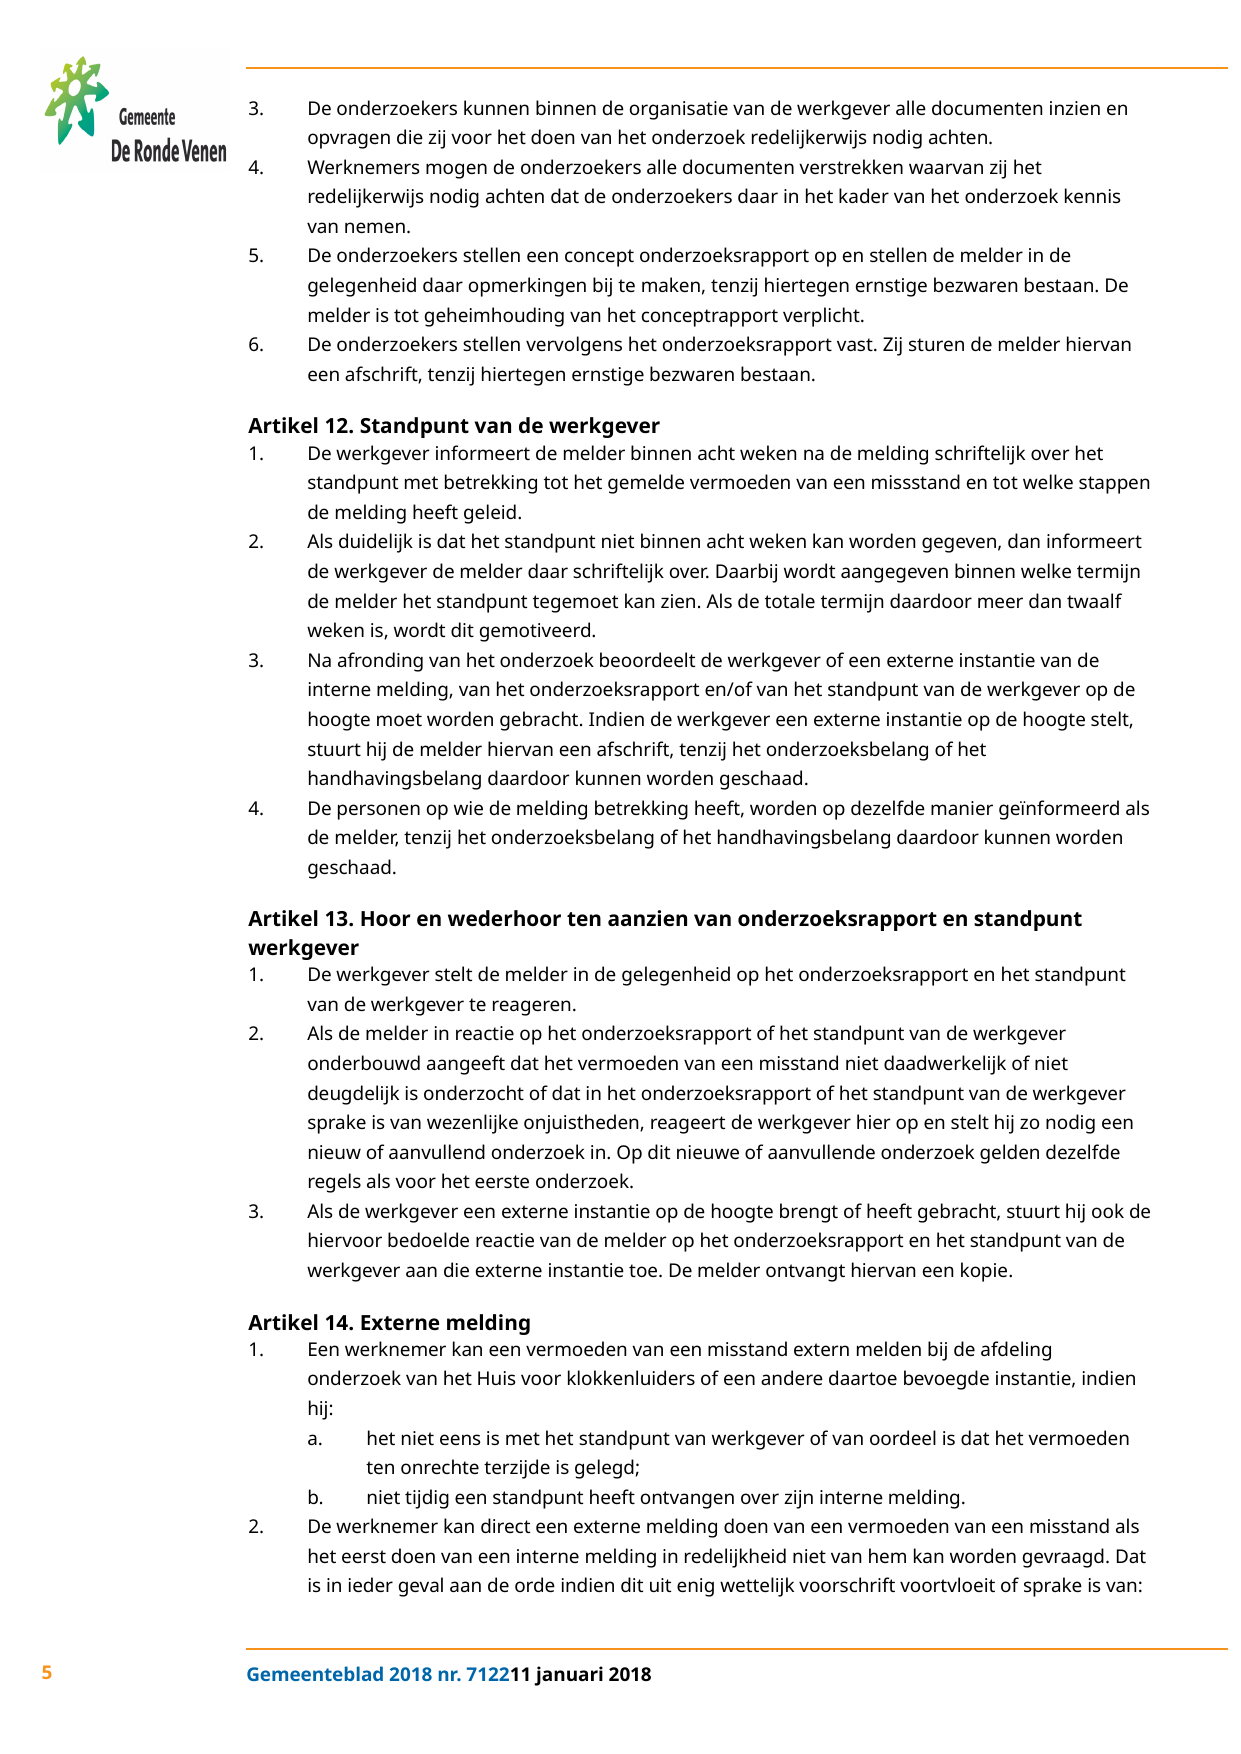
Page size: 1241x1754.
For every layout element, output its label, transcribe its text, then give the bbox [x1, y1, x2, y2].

list De werkgever informeert de melder binnen acht weken na de melding schriftelijk over het standpunt met betrekking tot het gemelde vermoeden van een missstand en tot welke stappen de melding heeft geleid. [248, 440, 1152, 525]
list niet tijdig een standpunt heeft ontvangen over zijn interne melding. [307, 1484, 1152, 1510]
list De onderzoekers stellen vervolgens het onderzoeksrapport vast. Zij sturen de melder hiervan een afschrift, tenzij hiertegen ernstige bezwaren bestaan. [248, 331, 1152, 387]
list Een werknemer kan een vermoeden van een misstand extern melden bij de afdeling onderzoek van het Huis voor klokkenluiders of een andere daartoe bevoegde instantie, indien hij: [248, 1336, 1152, 1421]
list Als de melder in reactie op het onderzoeksrapport of het standpunt van de werkgever onderbouwd aangeeft dat het vermoeden van een misstand niet daadwerkelijk of niet deugdelijk is onderzocht of dat in het onderzoeksrapport of het standpunt van de werkgever sprake is van wezenlijke onjuistheden, reageert de werkgever hier op en stelt hij zo nodig een nieuw of aanvullend onderzoek in. Op dit nieuwe of aanvullende onderzoek gelden dezelfde regels als voor het eerste onderzoek. [248, 1021, 1152, 1194]
list Als de werkgever een externe instantie op de hoogte brengt of heeft gebracht, stuurt hij ook de hiervoor bedoelde reactie van de melder op het onderzoeksrapport en het standpunt van de werkgever aan die externe instantie toe. De melder ontvangt hiervan een kopie. [248, 1198, 1152, 1283]
text Artikel 12. Standpunt van de werkgever [248, 411, 1152, 440]
list De werknemer kan direct een externe melding doen van een vermoeden van een misstand als het eerst doen van een interne melding in redelijkheid niet van hem kan worden gevraagd. Dat is in ieder geval aan de orde indien dit uit enig wettelijk voorschrift voortvloeit of sprake is van: [248, 1513, 1152, 1598]
list De onderzoekers kunnen binnen de organisatie van de werkgever alle documenten inzien en opvragen die zij voor het doen van het onderzoek redelijkerwijs nodig achten. [248, 95, 1152, 150]
list De onderzoekers stellen een concept onderzoeksrapport op en stellen de melder in de gelegenheid daar opmerkingen bij te maken, tenzij hiertegen ernstige bezwaren bestaan. De melder is tot geheimhouding van het conceptrapport verplicht. [248, 243, 1152, 328]
text Artikel 13. Hoor en wederhoor ten aanzien van onderzoeksrapport en standpunt werkgever [248, 904, 1152, 961]
list Werknemers mogen de onderzoekers alle documenten verstrekken waarvan zij het redelijkerwijs nodig achten dat de onderzoekers daar in het kader van het onderzoek kennis van nemen. [248, 154, 1152, 239]
picture [41, 47, 231, 172]
list Na afronding van het onderzoek beoordeelt de werkgever of een externe instantie van de interne melding, van het onderzoeksrapport en/of van het standpunt van de werkgever op de hoogte moet worden gebracht. Indien de werkgever een externe instantie op de hoogte stelt, stuurt hij de melder hiervan een afschrift, tenzij het onderzoeksbelang of het handhavingsbelang daardoor kunnen worden geschaad. [248, 647, 1152, 791]
list het niet eens is met het standpunt van werkgever of van oordeel is dat het vermoeden ten onrechte terzijde is gelegd; [307, 1425, 1152, 1480]
list De werkgever stelt de melder in de gelegenheid op het onderzoeksrapport en het standpunt van de werkgever te reageren. [248, 961, 1152, 1017]
list De personen op wie de melding betrekking heeft, worden op dezelfde manier geïnformeerd als de melder, tenzij het onderzoeksbelang of het handhavingsbelang daardoor kunnen worden geschaad. [248, 795, 1152, 880]
text Artikel 14. Externe melding [248, 1308, 1152, 1336]
list Als duidelijk is dat het standpunt niet binnen acht weken kan worden gegeven, dan informeert de werkgever de melder daar schriftelijk over. Daarbij wordt aangegeven binnen welke termijn de melder het standpunt tegemoet kan zien. Als de totale termijn daardoor meer dan twaalf weken is, wordt dit gemotiveerd. [248, 529, 1152, 643]
